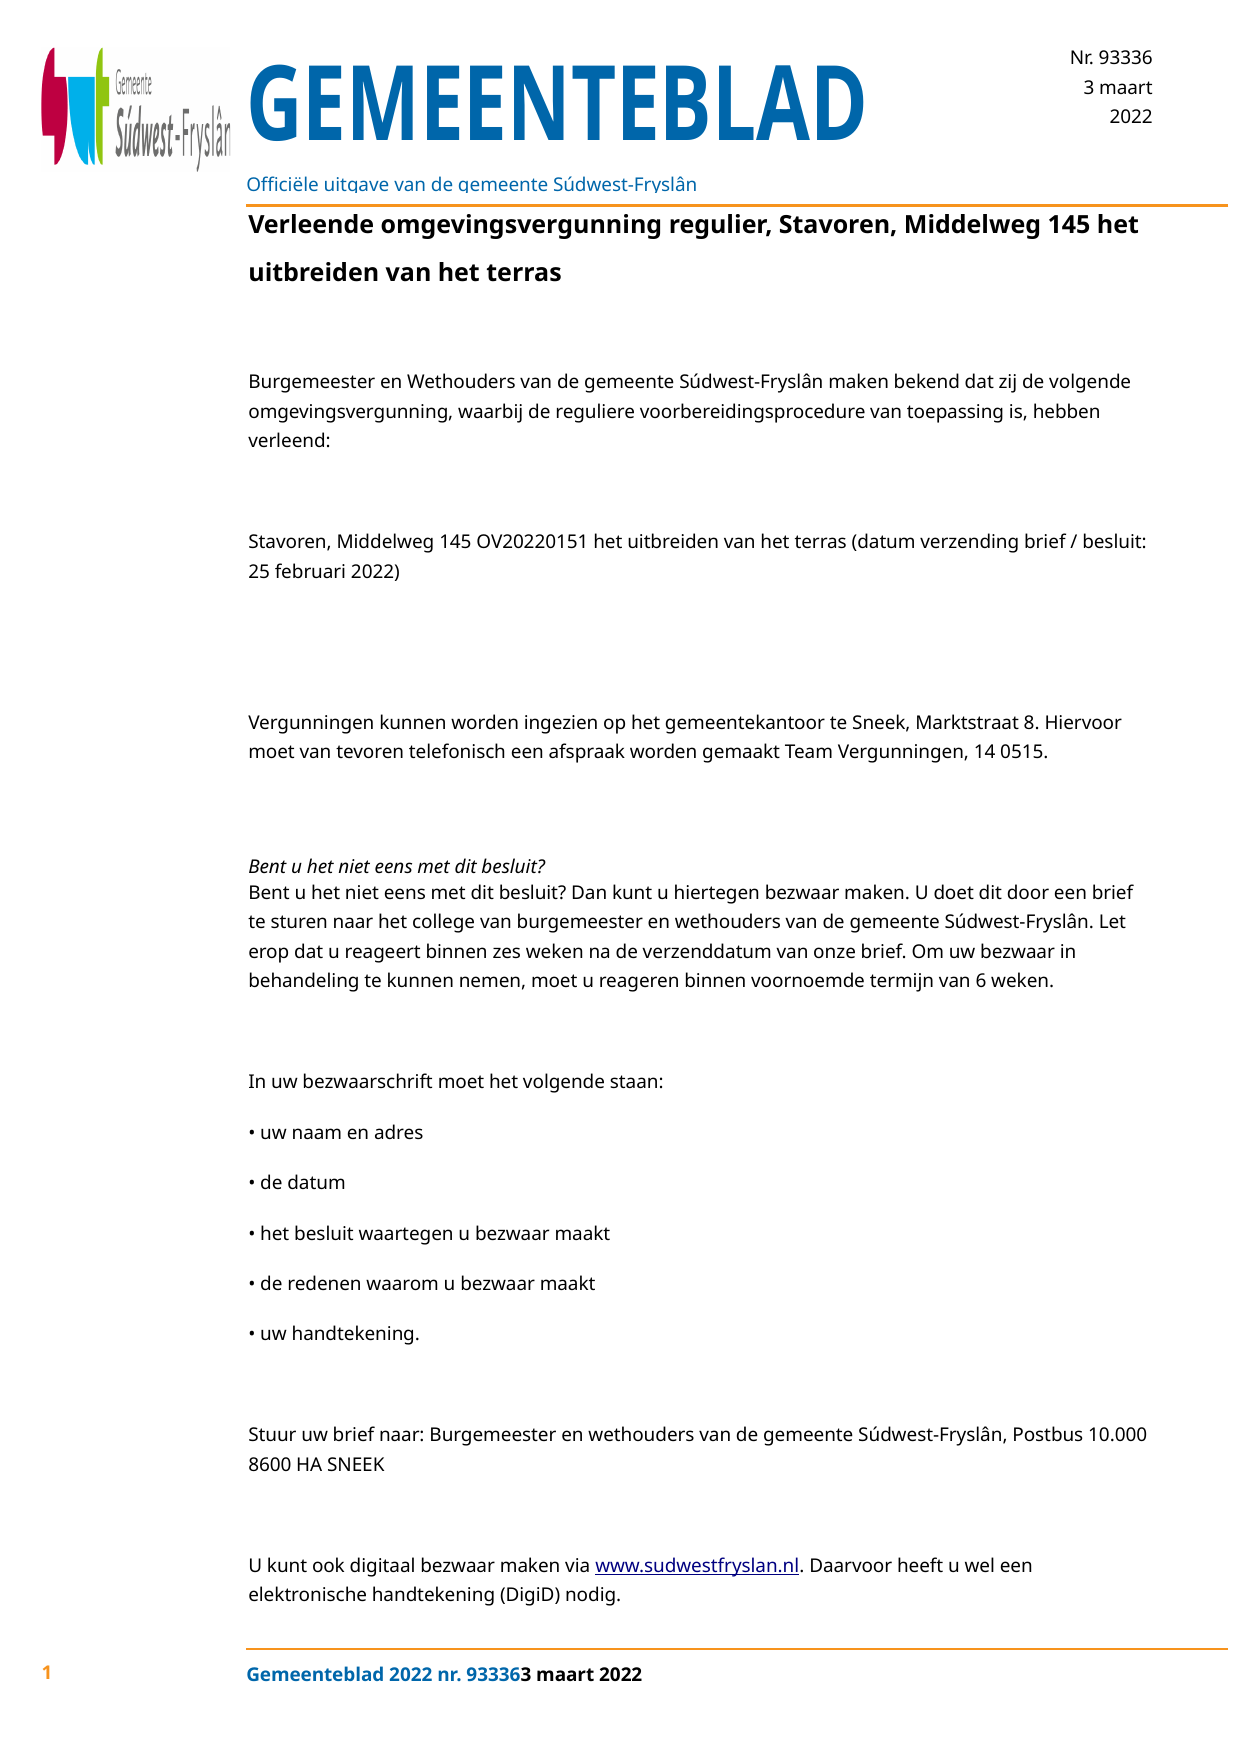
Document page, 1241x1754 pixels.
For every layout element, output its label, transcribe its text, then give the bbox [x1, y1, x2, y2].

text Bent u het niet eens met dit besluit? [248, 853, 1152, 879]
text • de datum [248, 1169, 1152, 1195]
text Stuur uw brief naar: Burgemeester en wethouders van de gemeente Súdwest-Fryslân, Postbus 10.000 8600 HA SNEEK [248, 1421, 1152, 1477]
text U kunt ook digitaal bezwaar maken via www.sudwestfryslan.nl. Daarvoor heeft u wel een elektronische handtekening (DigiD) nodig. [248, 1552, 1152, 1607]
text • de redenen waarom u bezwaar maakt [248, 1270, 1152, 1296]
text Stavoren, Middelweg 145 OV20220151 het uitbreiden van het terras (datum verzending brief / besluit: 25 februari 2022) [248, 528, 1152, 584]
text In uw bezwaarschrift moet het volgende staan: [248, 1068, 1152, 1094]
text Bent u het niet eens met dit besluit? Dan kunt u hiertegen bezwaar maken. U doet dit door een brief te sturen naar het college van burgemeester en wethouders van de gemeente Súdwest-Fryslân. Let erop dat u reageert binnen zes weken na de verzenddatum van onze brief. Om uw bezwaar in behandeling te kunnen nemen, moet u reageren binnen voornoemde termijn van 6 weken. [248, 879, 1152, 993]
text • het besluit waartegen u bezwaar maakt [248, 1220, 1152, 1245]
text Verleende omgevingsvergunning regulier, Stavoren, Middelweg 145 het uitbreiden van het terras [248, 207, 1152, 288]
text Burgemeester en Wethouders van de gemeente Súdwest-Fryslân maken bekend dat zij de volgende omgevingsvergunning, waarbij de reguliere voorbereidingsprocedure van toepassing is, hebben verleend: [248, 368, 1152, 453]
text Vergunningen kunnen worden ingezien op het gemeentekantoor te Sneek, Marktstraat 8. Hiervoor moet van tevoren telefonisch een afspraak worden gemaakt Team Vergunningen, 14 0515. [248, 709, 1152, 764]
text • uw naam en adres [248, 1119, 1152, 1144]
picture [41, 47, 231, 172]
text • uw handtekening. [248, 1321, 1152, 1346]
